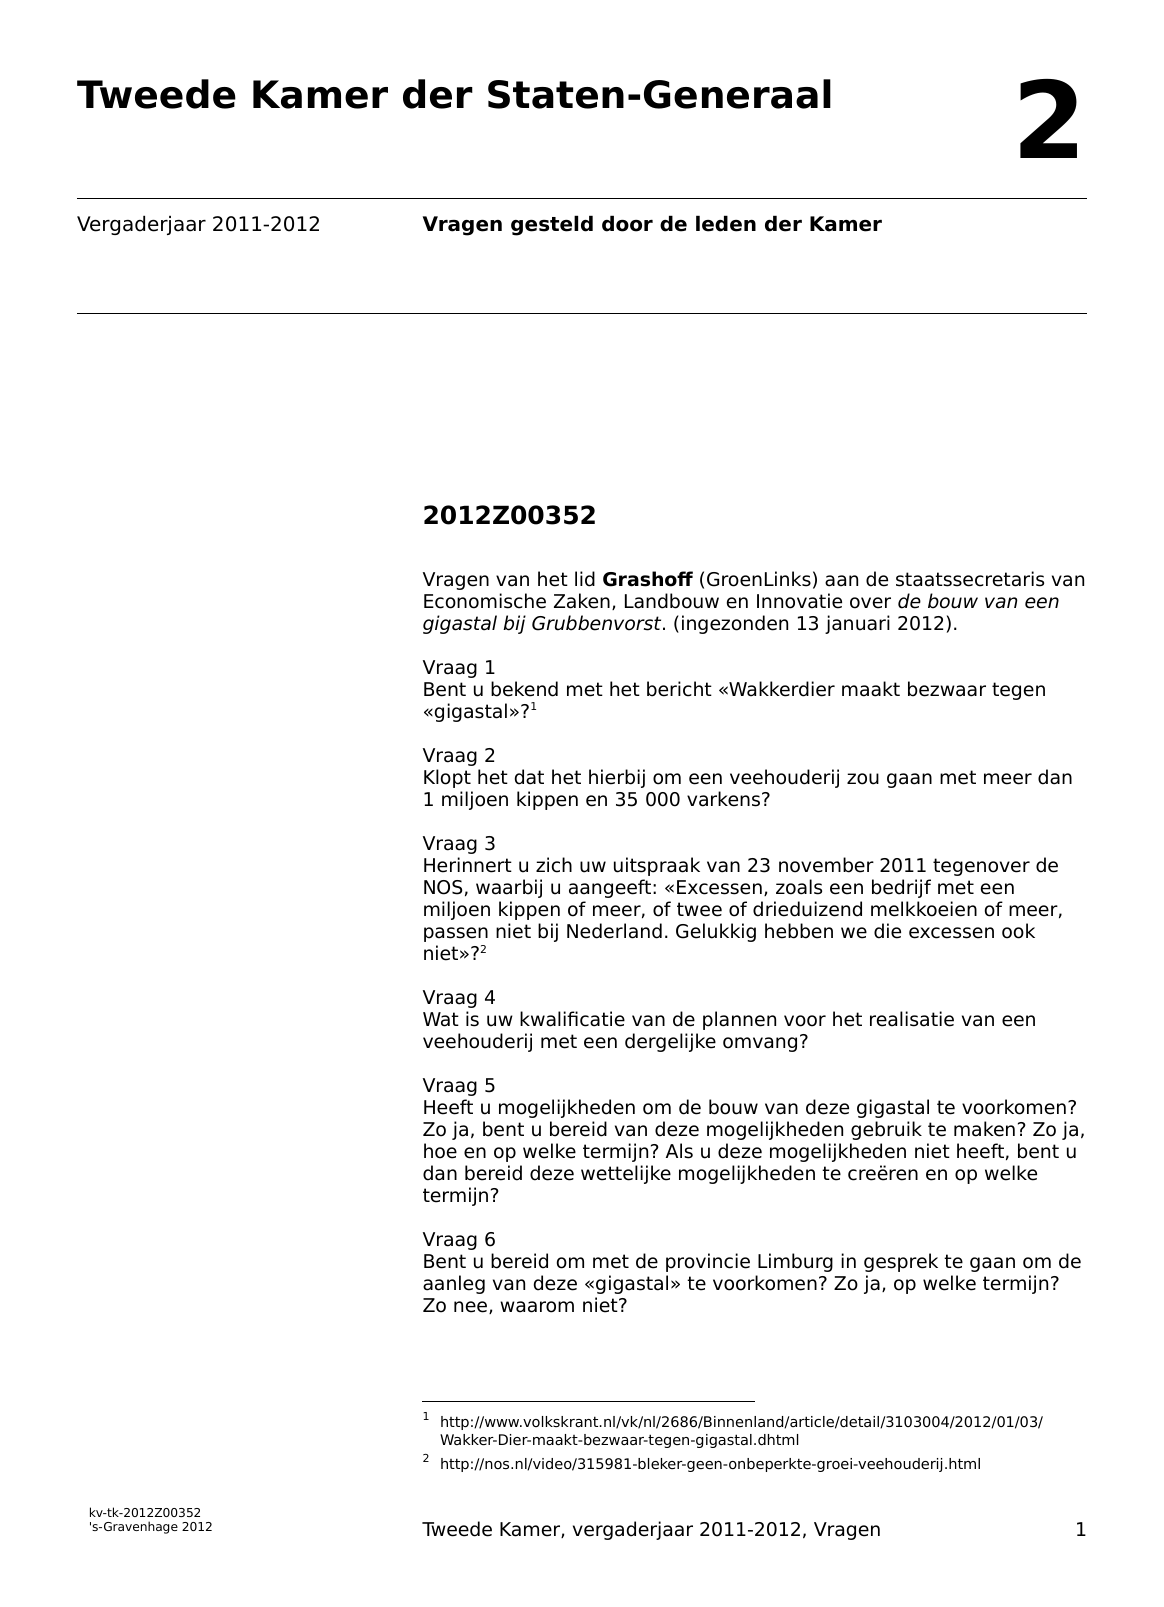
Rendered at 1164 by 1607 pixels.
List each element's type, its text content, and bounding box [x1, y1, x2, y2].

text Vraag 5 [422, 1075, 1087, 1097]
table_cell Vergaderjaar 2011-2012 [77, 199, 422, 313]
text Vraag 1 [422, 657, 1087, 679]
text Wat is uw kwalificatie van de plannen voor het realisatie van een veehouderij met een dergelijke omvang? [422, 1009, 1087, 1053]
text Vraag 3 [422, 833, 1087, 855]
text 's-Gravenhage 2012 [88, 1520, 323, 1534]
table_header Tweede Kamer der Staten-Generaal [77, 59, 886, 198]
text Vragen van het lid Grashoff (GroenLinks) aan de staatssecretaris van Economische Zaken, Landbouw en Innovatie over de bouw van een gigastal bij Grubbenvorst. (ingezonden 13 januari 2012). [422, 569, 1087, 635]
text Vraag 6 [422, 1229, 1087, 1251]
text Bent u bereid om met de provincie Limburg in gesprek te gaan om de aanleg van deze «gigastal» te voorkomen? Zo ja, op welke termijn? Zo nee, waarom niet? [422, 1251, 1087, 1317]
text Heeft u mogelijkheden om de bouw van deze gigastal te voorkomen? Zo ja, bent u bereid van deze mogelijkheden gebruik te maken? Zo ja, hoe en op welke termijn? Als u deze mogelijkheden niet heeft, bent u dan bereid deze wettelijke mogelijkheden te creëren en op welke termijn? [422, 1097, 1087, 1207]
text Bent u bekend met het bericht «Wakkerdier maakt bezwaar tegen «gigastal»? [422, 679, 1087, 723]
text Vraag 2 [422, 745, 1087, 767]
table_cell Vragen gesteld door de leden der Kamer [422, 199, 1087, 313]
text http://www.volkskrant.nl/vk/nl/2686/Binnenland/article/detail/3103004/2012/01/03/Wakker-Dier-maakt-bezwaar-tegen-gigastal.dhtml [422, 1410, 1087, 1449]
text Herinnert u zich uw uitspraak van 23 november 2011 tegenover de NOS, waarbij u aangeeft: «Excessen, zoals een bedrijf met een miljoen kippen of meer, of twee of drieduizend melkkoeien of meer, passen niet bij Nederland. Gelukkig hebben we die excessen ook niet»? [422, 855, 1087, 965]
text http://nos.nl/video/315981-bleker-geen-onbeperkte-groei-veehouderij.html [422, 1452, 1087, 1474]
text 2012Z00352 [422, 501, 1087, 531]
text kv-tk-2012Z00352 [88, 1506, 323, 1520]
table_header 2 [886, 59, 1087, 198]
text Klopt het dat het hierbij om een veehouderij zou gaan met meer dan 1 miljoen kippen en 35 000 varkens? [422, 767, 1087, 811]
text Vraag 4 [422, 987, 1087, 1009]
